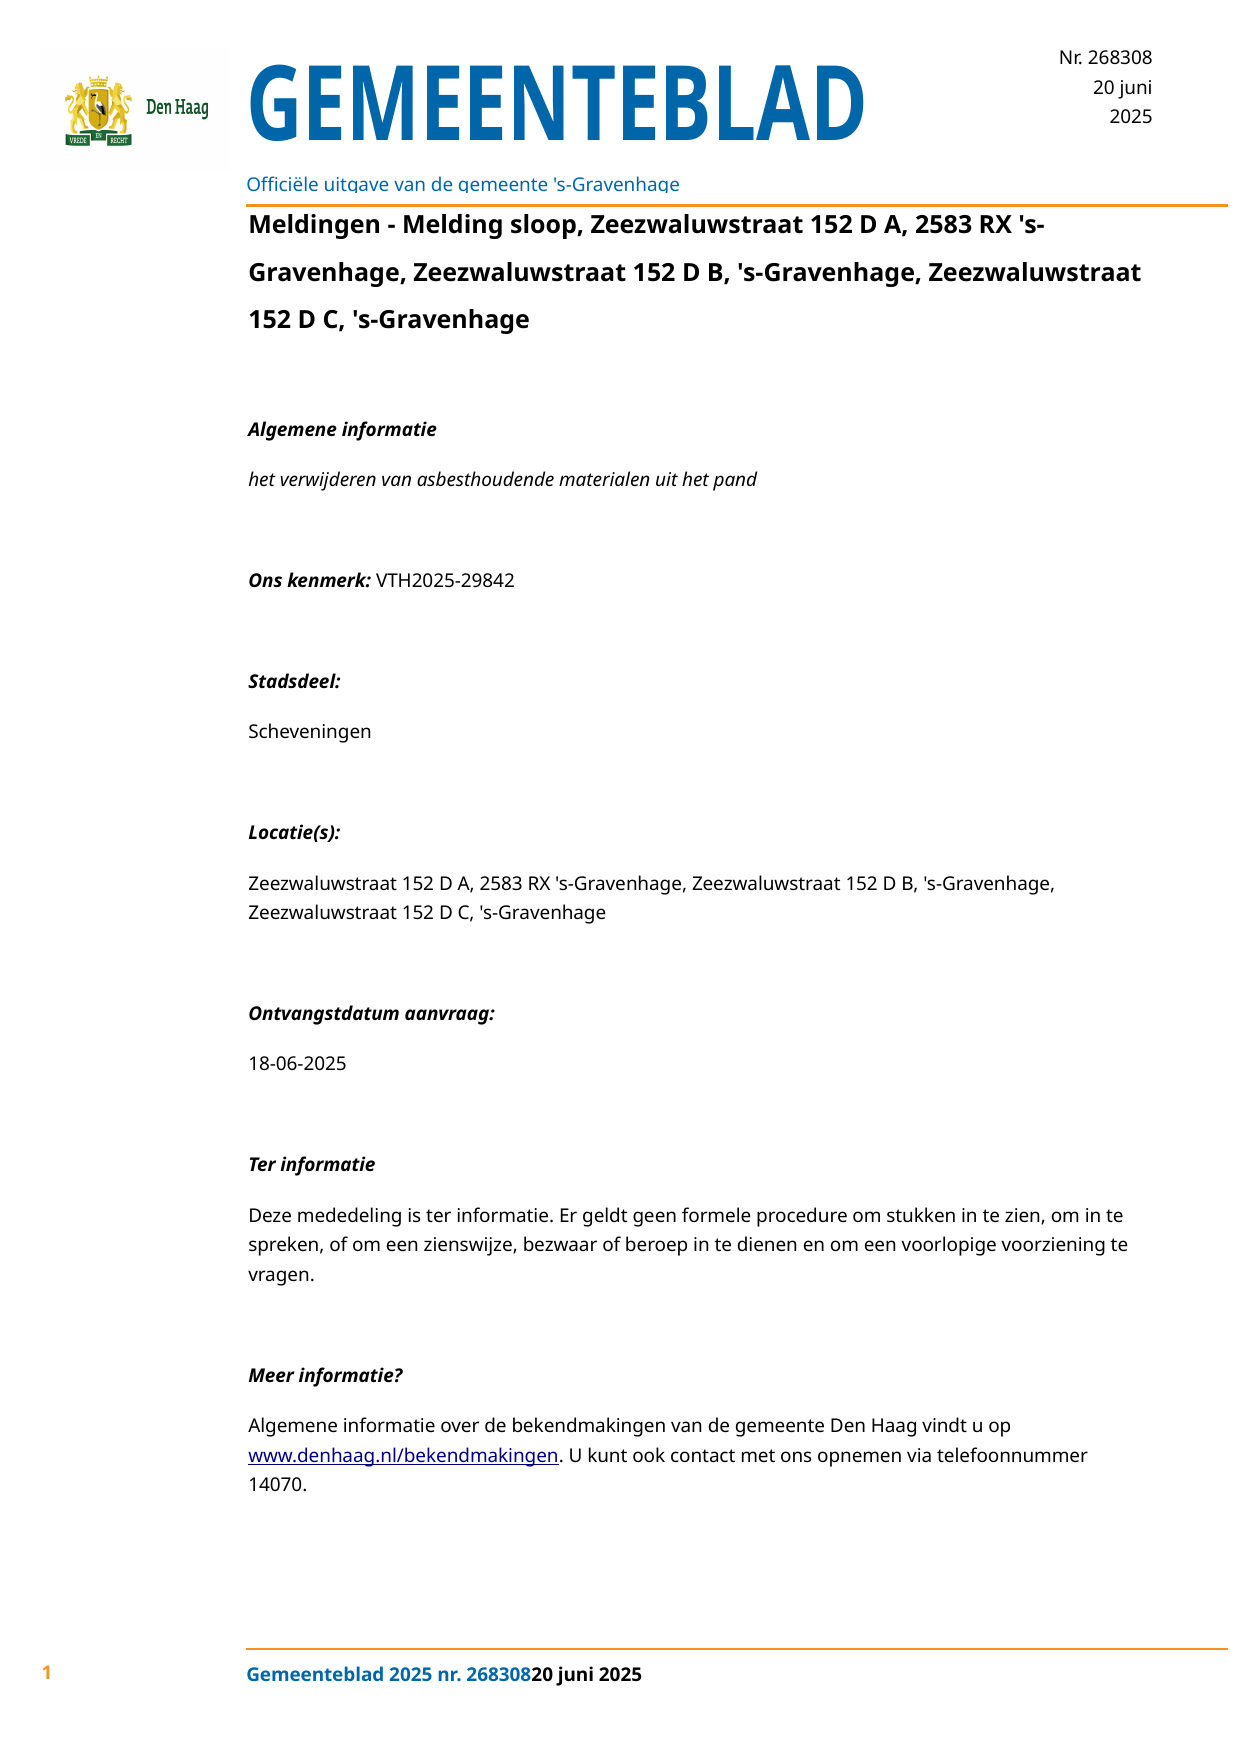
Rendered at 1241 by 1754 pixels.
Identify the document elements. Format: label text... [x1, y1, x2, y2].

text Stadsdeel: [248, 668, 1152, 694]
text Zeezwaluwstraat 152 D A, 2583 RX 's-Gravenhage, Zeezwaluwstraat 152 D B, 's-Gravenhage, Zeezwaluwstraat 152 D C, 's-Gravenhage [248, 870, 1152, 925]
text het verwijderen van asbesthoudende materialen uit het pand [248, 466, 1152, 492]
text Locatie(s): [248, 819, 1152, 845]
picture [41, 47, 231, 172]
text Algemene informatie over de bekendmakingen van de gemeente Den Haag vindt u op www.denhaag.nl/bekendmakingen. U kunt ook contact met ons opnemen via telefoonnummer 14070. [248, 1412, 1152, 1497]
text Algemene informatie [248, 416, 1152, 442]
text 18-06-2025 [248, 1051, 1152, 1076]
text Meer informatie? [248, 1362, 1152, 1387]
text Ons kenmerk: VTH2025-29842 [248, 567, 1152, 593]
text Ontvangstdatum aanvraag: [248, 1000, 1152, 1026]
text Scheveningen [248, 718, 1152, 744]
text Meldingen - Melding sloop, Zeezwaluwstraat 152 D A, 2583 RX 's-Gravenhage, Zeezwaluwstraat 152 D B, 's-Gravenhage, Zeezwaluwstraat 152 D C, 's-Gravenhage [248, 207, 1152, 336]
text Deze mededeling is ter informatie. Er geldt geen formele procedure om stukken in te zien, om in te spreken, of om een zienswijze, bezwaar of beroep in te dienen en om een voorlopige voorziening te vragen. [248, 1202, 1152, 1287]
text Ter informatie [248, 1151, 1152, 1177]
